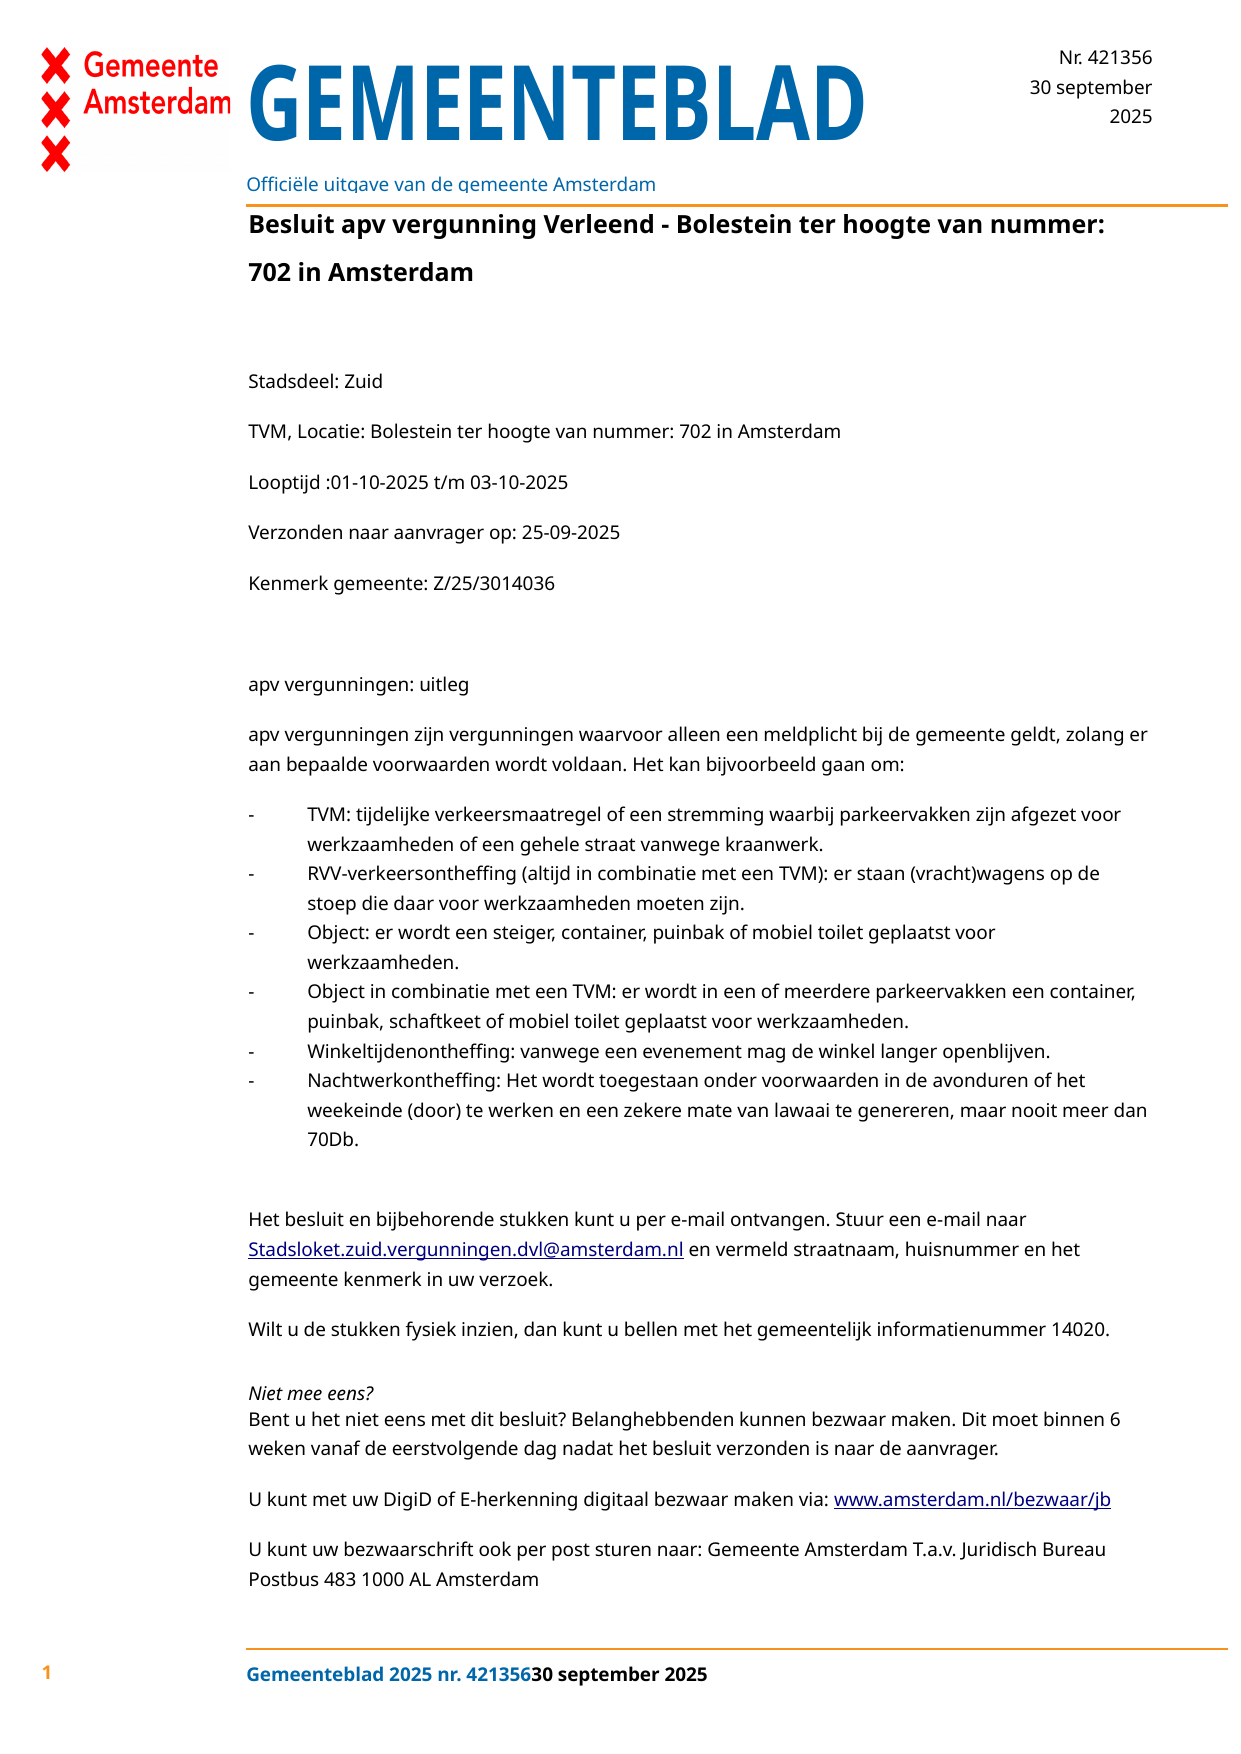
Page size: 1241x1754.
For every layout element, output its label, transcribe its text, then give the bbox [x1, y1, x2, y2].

list Winkeltijdenontheffing: vanwege een evenement mag de winkel langer openblijven. [248, 1038, 1152, 1064]
text U kunt uw bezwaarschrift ook per post sturen naar: Gemeente Amsterdam T.a.v. Juridisch Bureau Postbus 483 1000 AL Amsterdam [248, 1536, 1152, 1592]
list RVV-verkeersontheffing (altijd in combinatie met een TVM): er staan (vracht)wagens op de stoep die daar voor werkzaamheden moeten zijn. [248, 860, 1152, 916]
text Stadsdeel: Zuid [248, 368, 1152, 394]
picture [41, 47, 231, 172]
text Verzonden naar aanvrager op: 25-09-2025 [248, 519, 1152, 545]
text U kunt met uw DigiD of E-herkenning digitaal bezwaar maken via: www.amsterdam.nl/bezwaar/jb [248, 1486, 1152, 1512]
text apv vergunningen zijn vergunningen waarvoor alleen een meldplicht bij de gemeente geldt, zolang er aan bepaalde voorwaarden wordt voldaan. Het kan bijvoorbeeld gaan om: [248, 721, 1152, 777]
text Het besluit en bijbehorende stukken kunt u per e-mail ontvangen. Stuur een e-mail naar Stadsloket.zuid.vergunningen.dvl@amsterdam.nl en vermeld straatnaam, huisnummer en het gemeente kenmerk in uw verzoek. [248, 1207, 1152, 1292]
text TVM, Locatie: Bolestein ter hoogte van nummer: 702 in Amsterdam [248, 419, 1152, 444]
text Niet mee eens? [248, 1380, 1152, 1406]
list TVM: tijdelijke verkeersmaatregel of een stremming waarbij parkeervakken zijn afgezet voor werkzaamheden of een gehele straat vanwege kraanwerk. [248, 801, 1152, 857]
list Object in combinatie met een TVM: er wordt in een of meerdere parkeervakken een container, puinbak, schaftkeet of mobiel toilet geplaatst voor werkzaamheden. [248, 979, 1152, 1034]
text Kenmerk gemeente: Z/25/3014036 [248, 570, 1152, 596]
text Wilt u de stukken fysiek inzien, dan kunt u bellen met het gemeentelijk informatienummer 14020. [248, 1316, 1152, 1342]
text Besluit apv vergunning Verleend - Bolestein ter hoogte van nummer: 702 in Amsterdam [248, 207, 1152, 288]
list Object: er wordt een steiger, container, puinbak of mobiel toilet geplaatst voor werkzaamheden. [248, 919, 1152, 975]
text Looptijd :01-10-2025 t/m 03-10-2025 [248, 469, 1152, 495]
text Bent u het niet eens met dit besluit? Belanghebbenden kunnen bezwaar maken. Dit moet binnen 6 weken vanaf de eerstvolgende dag nadat het besluit verzonden is naar de aanvrager. [248, 1406, 1152, 1461]
text apv vergunningen: uitleg [248, 671, 1152, 697]
list Nachtwerkontheffing: Het wordt toegestaan onder voorwaarden in de avonduren of het weekeinde (door) te werken en een zekere mate van lawaai te genereren, maar nooit meer dan 70Db. [248, 1067, 1152, 1152]
